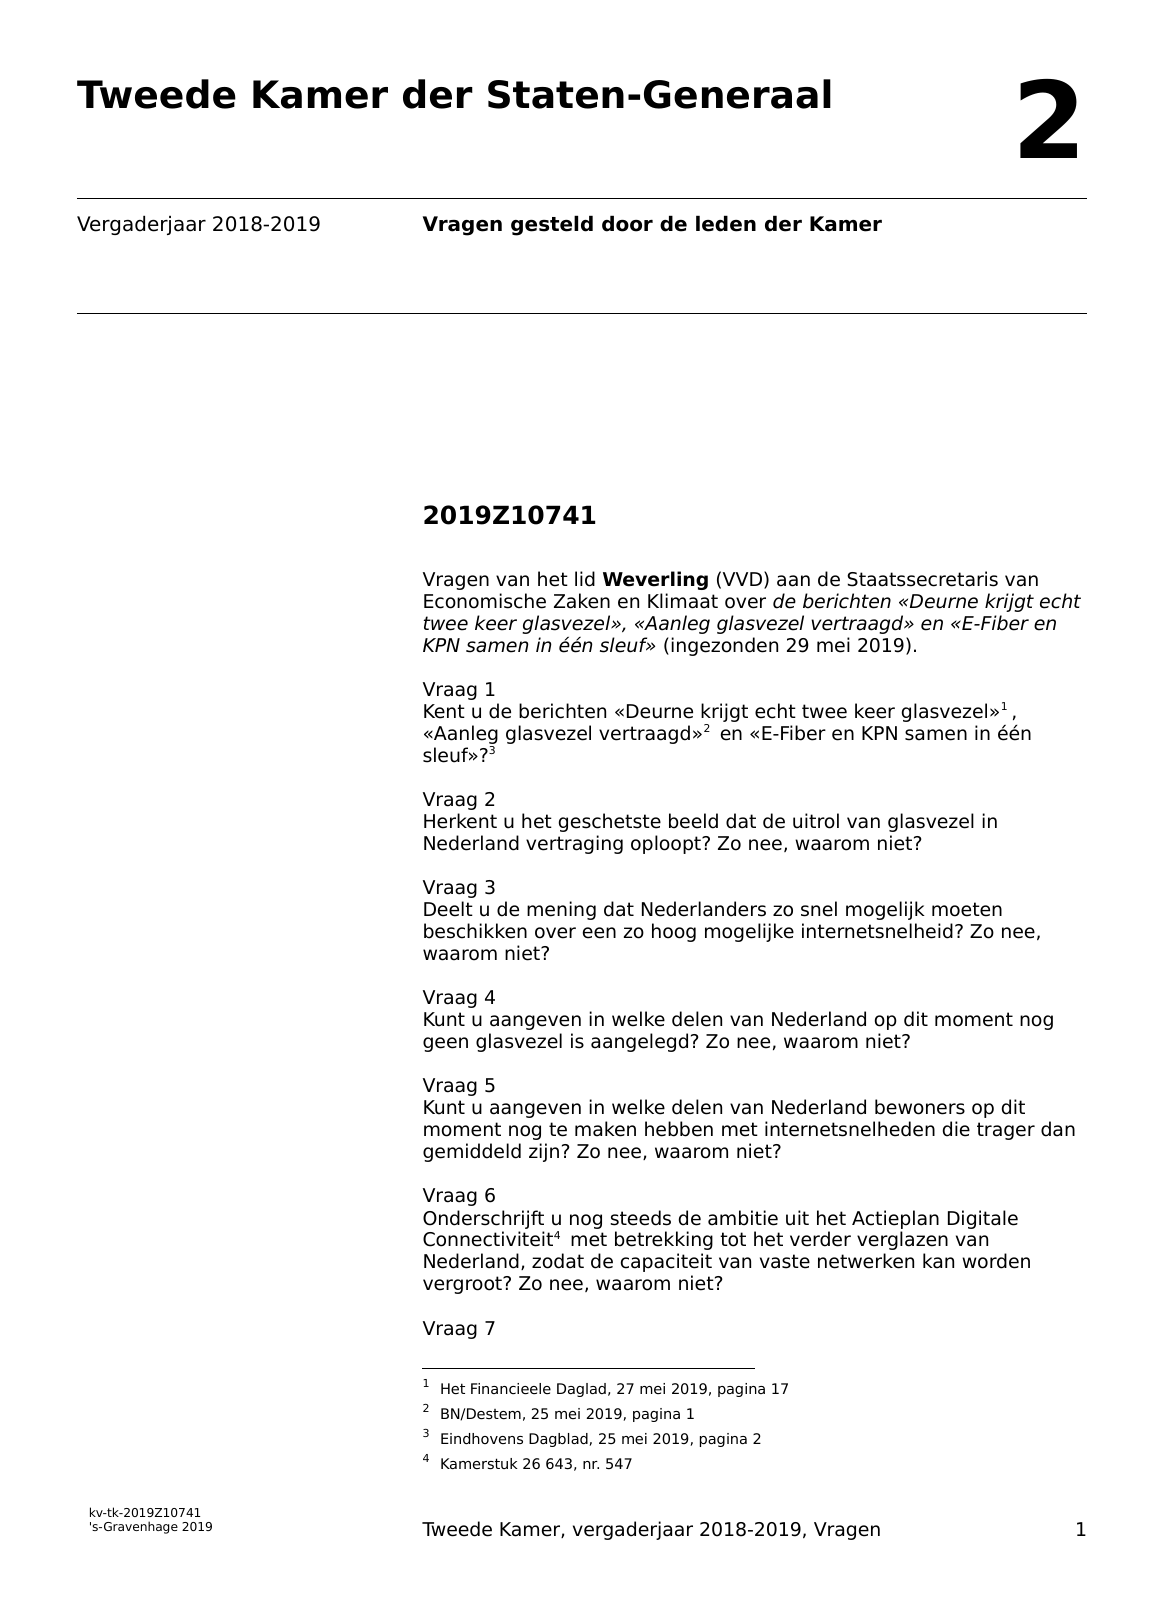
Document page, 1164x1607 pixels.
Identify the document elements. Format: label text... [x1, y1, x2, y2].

text Vraag 2 [422, 789, 1087, 811]
text Vragen van het lid Weverling (VVD) aan de Staatssecretaris van Economische Zaken en Klimaat over de berichten «Deurne krijgt echt twee keer glasvezel», «Aanleg glasvezel vertraagd» en «E-Fiber en KPN samen in één sleuf» (ingezonden 29 mei 2019). [422, 569, 1087, 657]
table_cell Vragen gesteld door de leden der Kamer [422, 199, 1087, 313]
text Vraag 4 [422, 987, 1087, 1009]
text kv-tk-2019Z10741 [88, 1506, 323, 1520]
text Kent u de berichten «Deurne krijgt echt twee keer glasvezel», «Aanleg glasvezel vertraagd» en «E-Fiber en KPN samen in één sleuf»? [422, 701, 1087, 767]
text BN/Destem, 25 mei 2019, pagina 1 [422, 1402, 1087, 1424]
text Kunt u aangeven in welke delen van Nederland bewoners op dit moment nog te maken hebben met internetsnelheden die trager dan gemiddeld zijn? Zo nee, waarom niet? [422, 1097, 1087, 1163]
text Herkent u het geschetste beeld dat de uitrol van glasvezel in Nederland vertraging oploopt? Zo nee, waarom niet? [422, 811, 1087, 855]
text Vraag 3 [422, 877, 1087, 899]
text Kamerstuk 26 643, nr. 547 [422, 1452, 1087, 1474]
table_header Tweede Kamer der Staten-Generaal [77, 59, 886, 198]
text Eindhovens Dagblad, 25 mei 2019, pagina 2 [422, 1427, 1087, 1449]
table_header 2 [886, 59, 1087, 198]
text Vraag 6 [422, 1185, 1087, 1207]
table_cell Vergaderjaar 2018-2019 [77, 199, 422, 313]
text Het Financieele Daglad, 27 mei 2019, pagina 17 [422, 1377, 1087, 1399]
text 2019Z10741 [422, 501, 1087, 531]
text 's-Gravenhage 2019 [88, 1520, 323, 1534]
text Vraag 1 [422, 679, 1087, 701]
text Vraag 5 [422, 1075, 1087, 1097]
text Onderschrijft u nog steeds de ambitie uit het Actieplan Digitale Connectiviteit met betrekking tot het verder verglazen van Nederland, zodat de capaciteit van vaste netwerken kan worden vergroot? Zo nee, waarom niet? [422, 1207, 1087, 1295]
text Vraag 7 [422, 1317, 1087, 1339]
text Deelt u de mening dat Nederlanders zo snel mogelijk moeten beschikken over een zo hoog mogelijke internetsnelheid? Zo nee, waarom niet? [422, 899, 1087, 965]
text Kunt u aangeven in welke delen van Nederland op dit moment nog geen glasvezel is aangelegd? Zo nee, waarom niet? [422, 1009, 1087, 1053]
